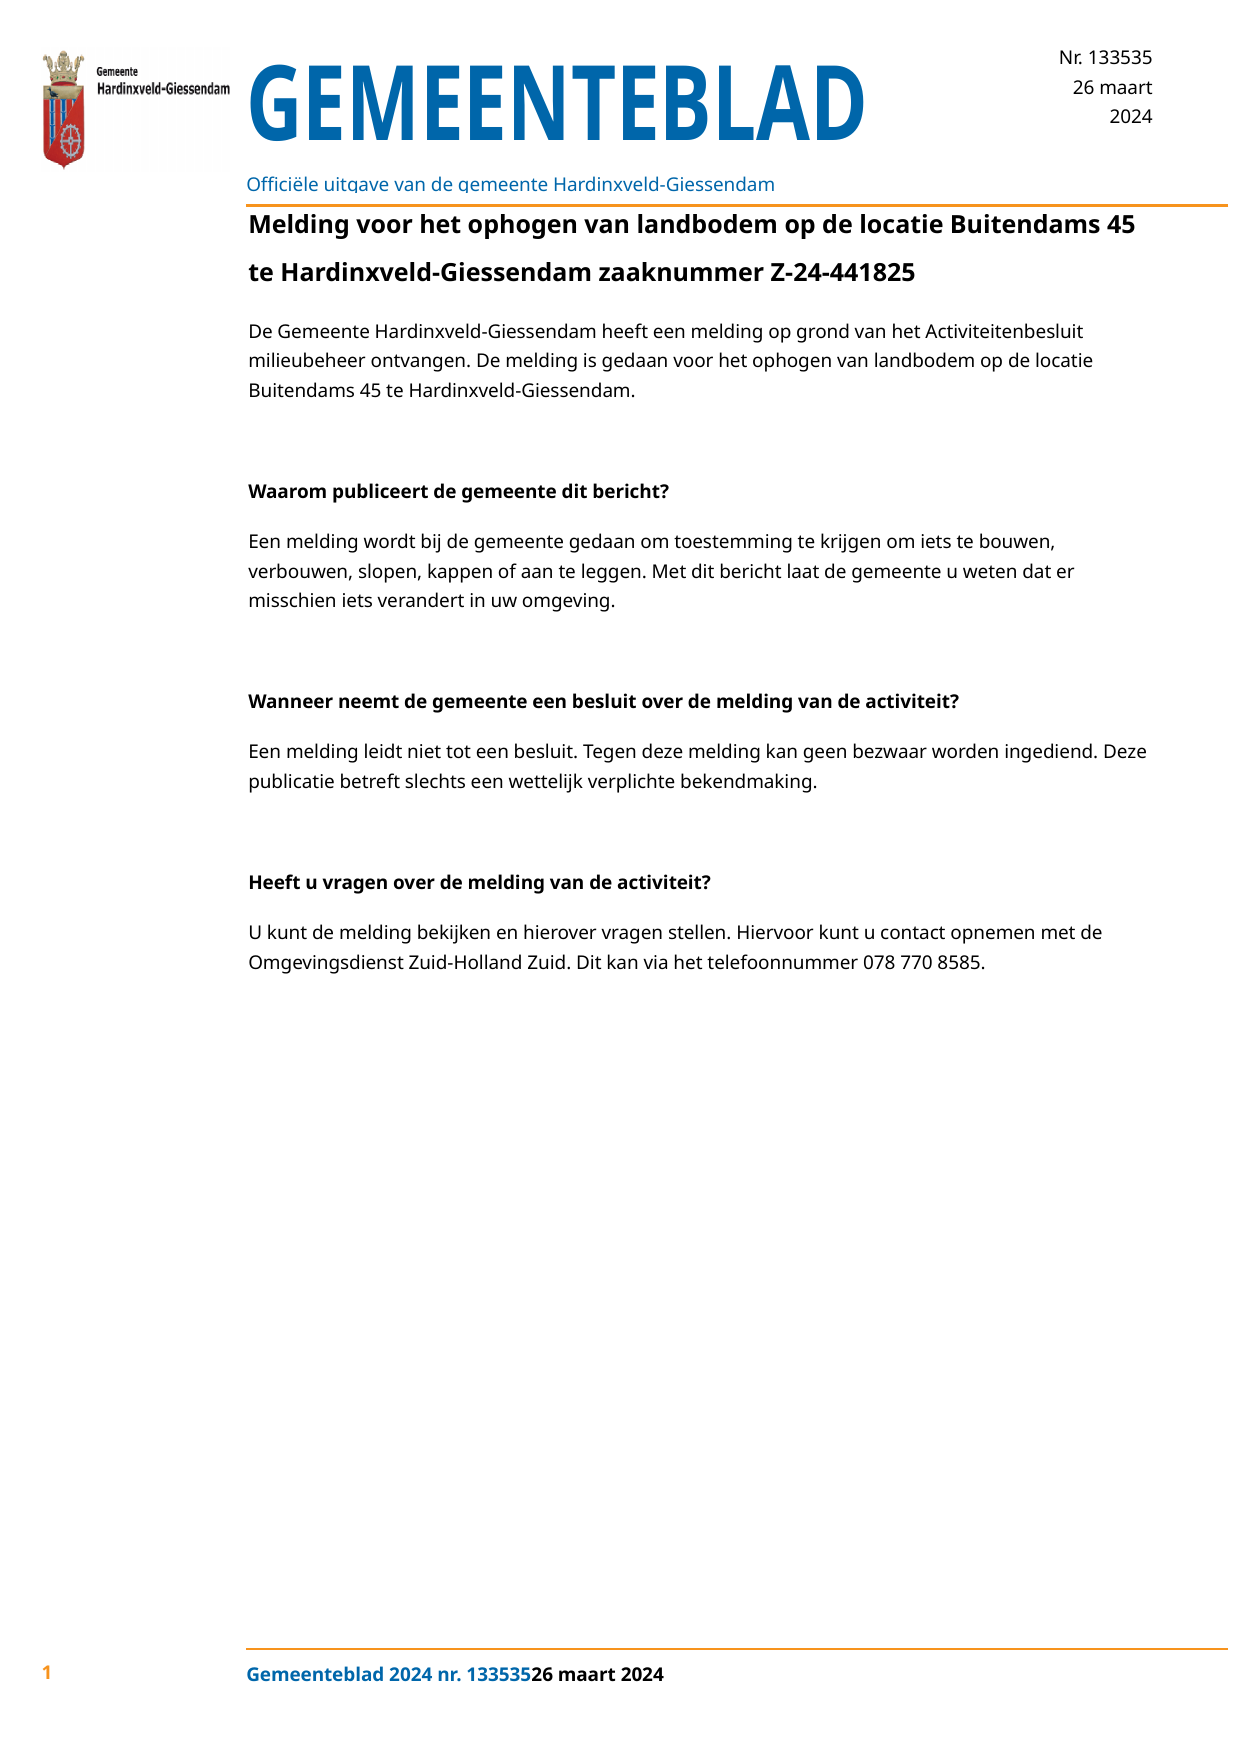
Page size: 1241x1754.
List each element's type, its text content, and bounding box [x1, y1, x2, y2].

text Wanneer neemt de gemeente een besluit over de melding van de activiteit? [248, 688, 1152, 714]
text U kunt de melding bekijken en hierover vragen stellen. Hiervoor kunt u contact opnemen met de Omgevingsdienst Zuid-Holland Zuid. Dit kan via het telefoonnummer 078 770 8585. [248, 919, 1152, 975]
text Een melding leidt niet tot een besluit. Tegen deze melding kan geen bezwaar worden ingediend. Deze publicatie betreft slechts een wettelijk verplichte bekendmaking. [248, 739, 1152, 794]
text Waarom publiceert de gemeente dit bericht? [248, 478, 1152, 504]
text De Gemeente Hardinxveld-Giessendam heeft een melding op grond van het Activiteitenbesluit milieubeheer ontvangen. De melding is gedaan voor het ophogen van landbodem op de locatie Buitendams 45 te Hardinxveld-Giessendam. [248, 318, 1152, 403]
picture [41, 47, 231, 172]
text Heeft u vragen over de melding van de activiteit? [248, 869, 1152, 895]
text Een melding wordt bij de gemeente gedaan om toestemming te krijgen om iets te bouwen, verbouwen, slopen, kappen of aan te leggen. Met dit bericht laat de gemeente u weten dat er misschien iets verandert in uw omgeving. [248, 528, 1152, 613]
text Melding voor het ophogen van landbodem op de locatie Buitendams 45 te Hardinxveld-Giessendam zaaknummer Z-24-441825 [248, 207, 1152, 288]
